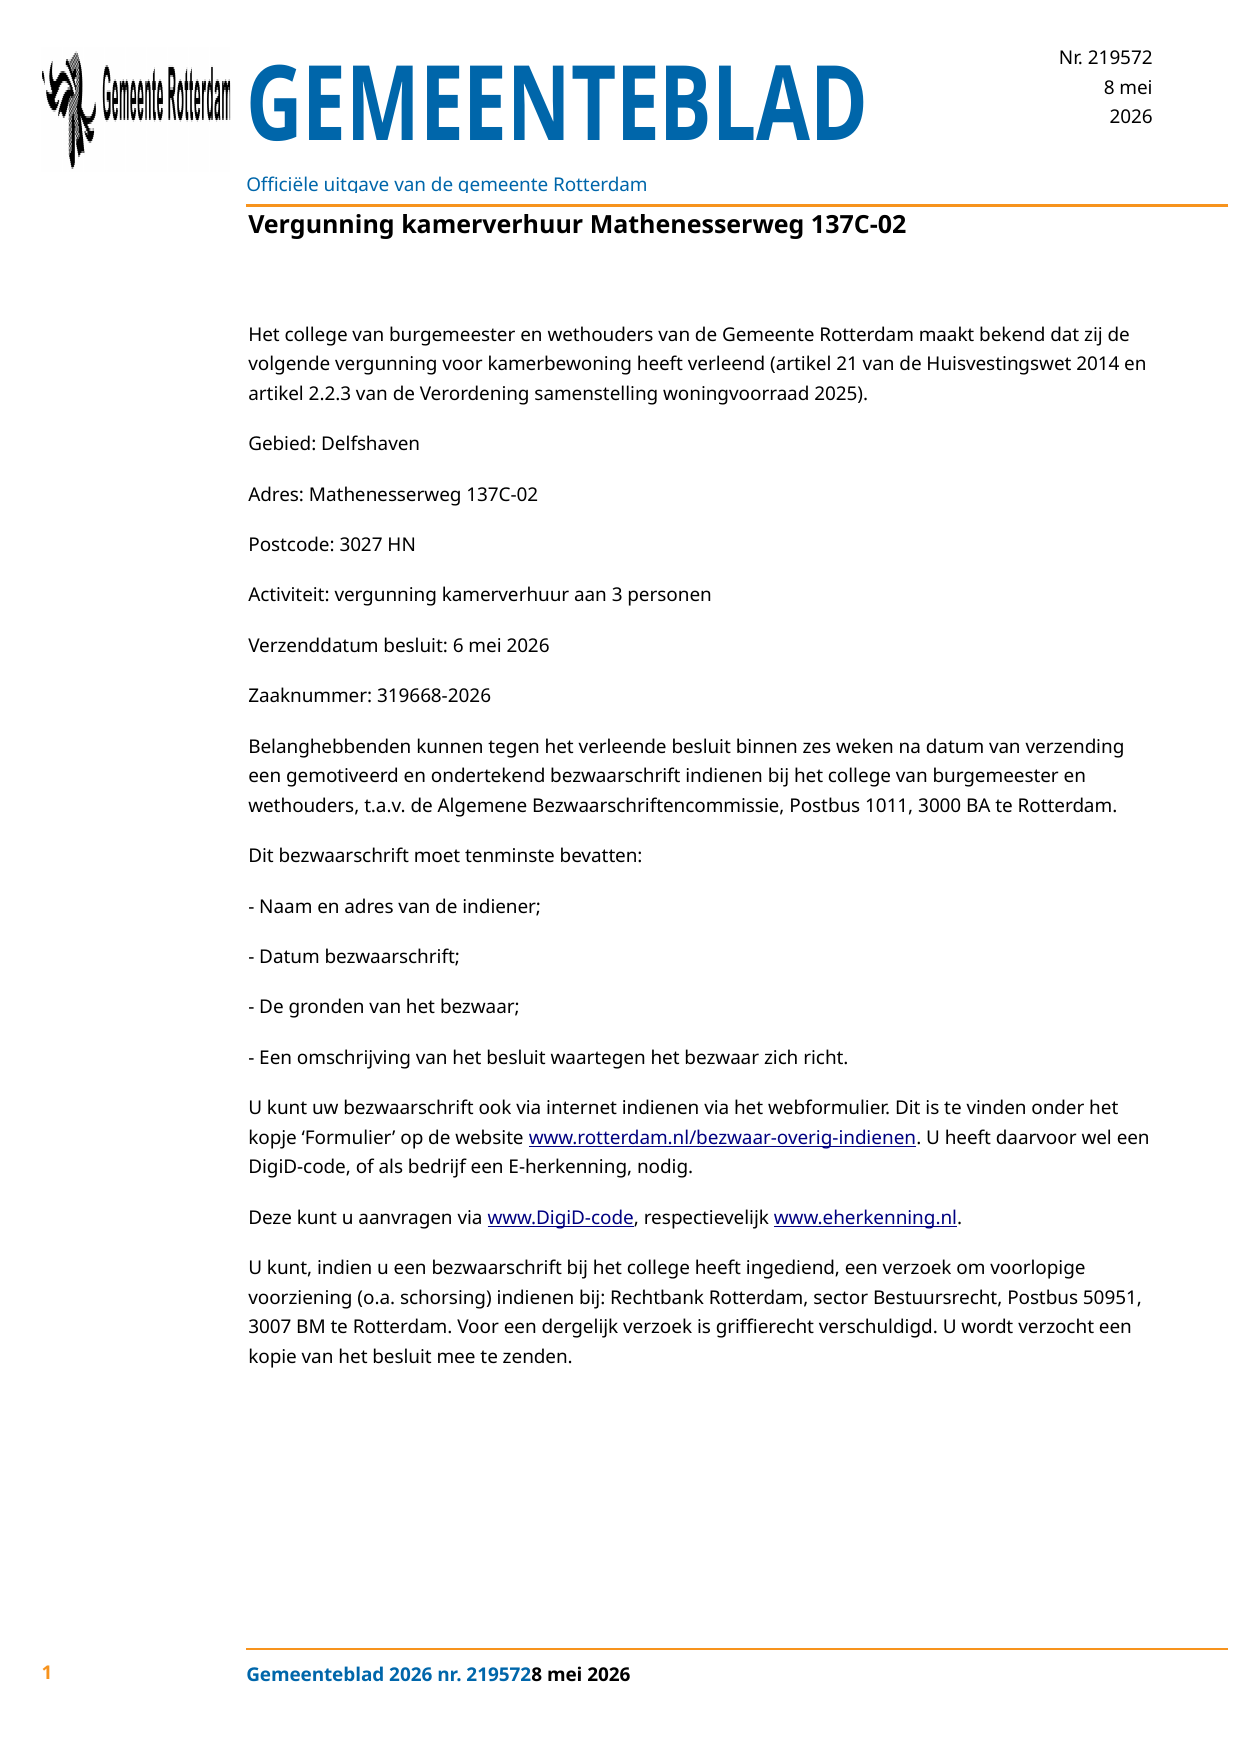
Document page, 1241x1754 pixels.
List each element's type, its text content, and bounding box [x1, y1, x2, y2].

text - Datum bezwaarschrift; [248, 943, 1152, 969]
text Activiteit: vergunning kamerverhuur aan 3 personen [248, 582, 1152, 607]
text Verzenddatum besluit: 6 mei 2026 [248, 632, 1152, 658]
text Postcode: 3027 HN [248, 531, 1152, 557]
text - De gronden van het bezwaar; [248, 994, 1152, 1019]
text Belanghebbenden kunnen tegen het verleende besluit binnen zes weken na datum van verzending een gemotiveerd en ondertekend bezwaarschrift indienen bij het college van burgemeester en wethouders, t.a.v. de Algemene Bezwaarschriftencommissie, Postbus 1011, 3000 BA te Rotterdam. [248, 733, 1152, 818]
text Het college van burgemeester en wethouders van de Gemeente Rotterdam maakt bekend dat zij de volgende vergunning voor kamerbewoning heeft verleend (artikel 21 van de Huisvestingswet 2014 en artikel 2.2.3 van de Verordening samenstelling woningvoorraad 2025). [248, 321, 1152, 406]
text Gebied: Delfshaven [248, 430, 1152, 456]
text - Naam en adres van de indiener; [248, 893, 1152, 918]
text U kunt uw bezwaarschrift ook via internet indienen via het webformulier. Dit is te vinden onder het kopje ‘Formulier’ op de website www.rotterdam.nl/bezwaar-overig-indienen. U heeft daarvoor wel een DigiD-code, of als bedrijf een E-herkenning, nodig. [248, 1094, 1152, 1179]
text Zaaknummer: 319668-2026 [248, 682, 1152, 708]
text Vergunning kamerverhuur Mathenesserweg 137C-02 [248, 207, 1152, 241]
text Adres: Mathenesserweg 137C-02 [248, 481, 1152, 506]
text Dit bezwaarschrift moet tenminste bevatten: [248, 842, 1152, 868]
picture [41, 47, 231, 172]
text Deze kunt u aanvragen via www.DigiD-code, respectievelijk www.eherkenning.nl. [248, 1204, 1152, 1230]
text - Een omschrijving van het besluit waartegen het bezwaar zich richt. [248, 1044, 1152, 1070]
text U kunt, indien u een bezwaarschrift bij het college heeft ingediend, een verzoek om voorlopige voorziening (o.a. schorsing) indienen bij: Rechtbank Rotterdam, sector Bestuursrecht, Postbus 50951, 3007 BM te Rotterdam. Voor een dergelijk verzoek is griffierecht verschuldigd. U wordt verzocht een kopie van het besluit mee te zenden. [248, 1254, 1152, 1369]
